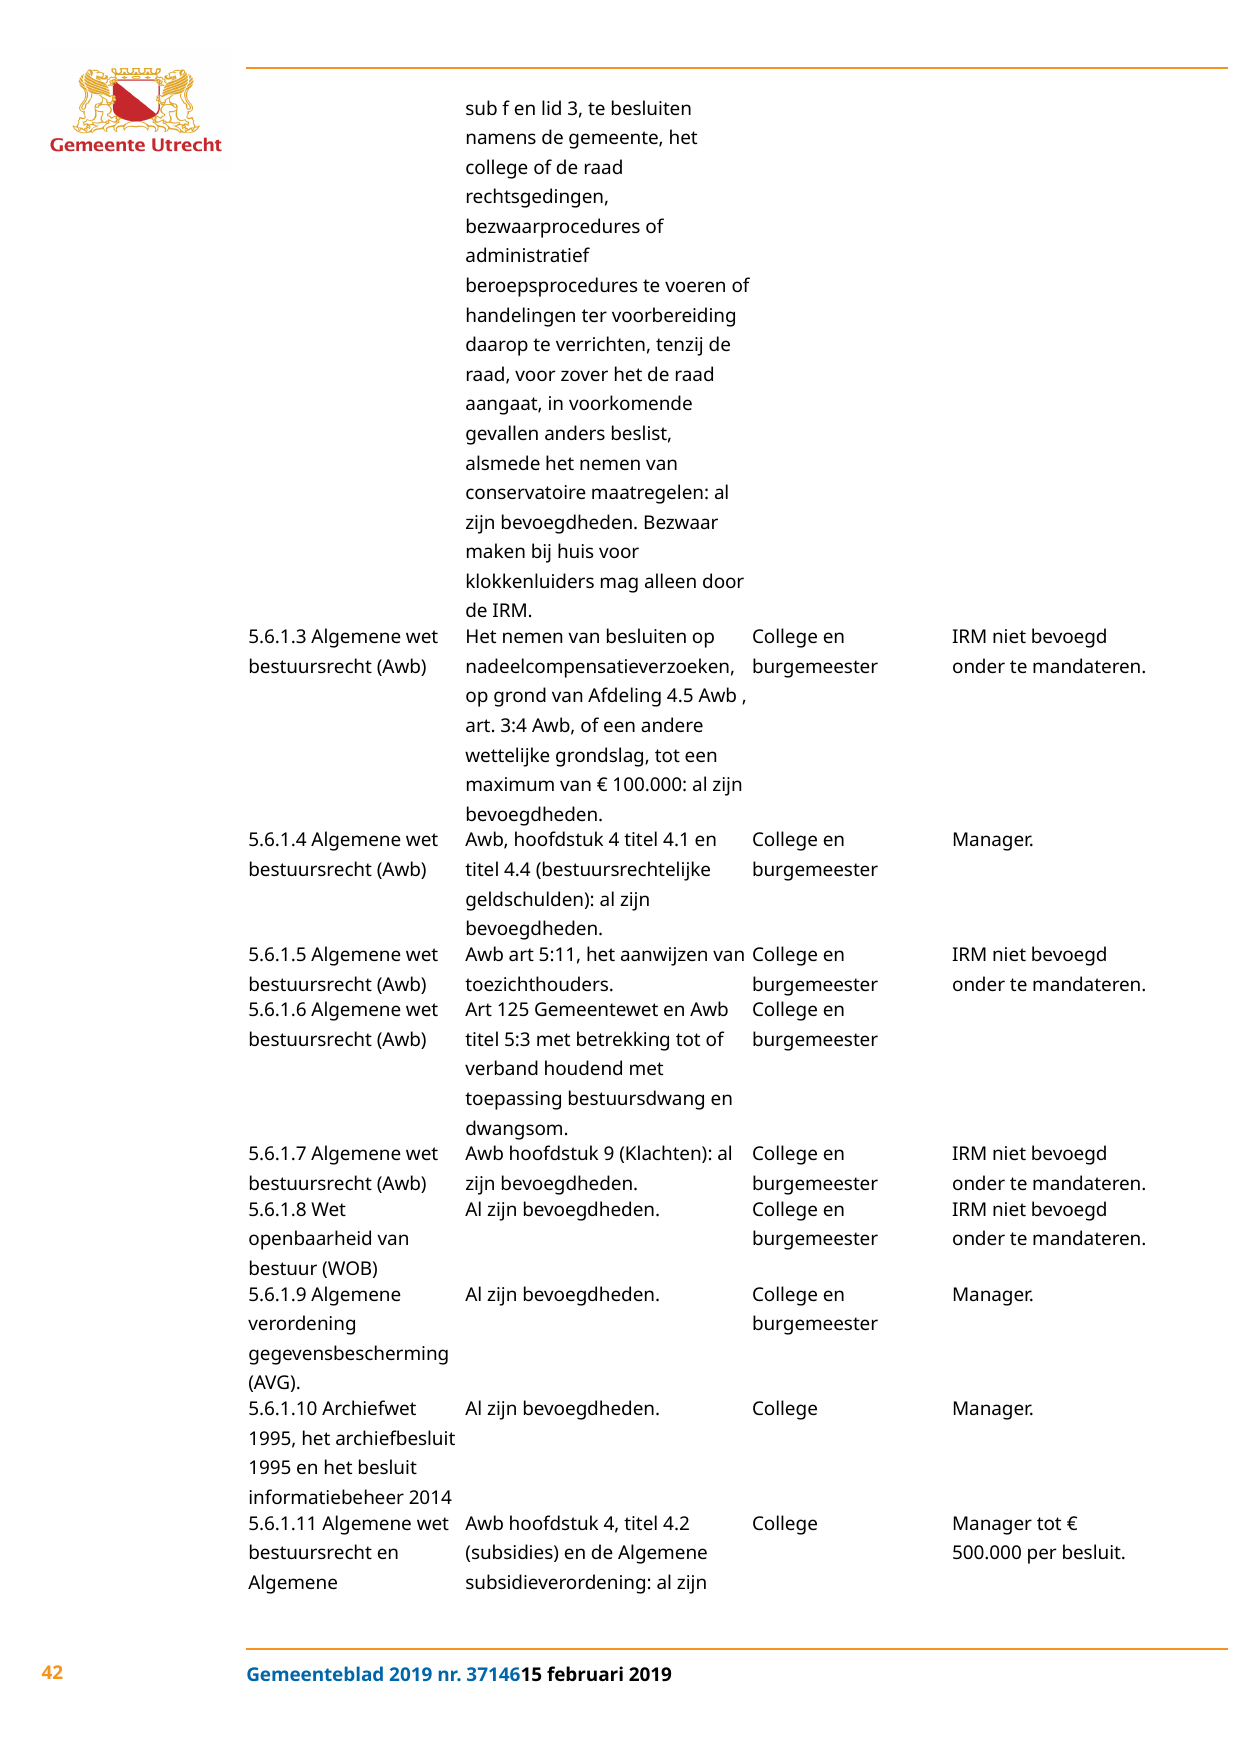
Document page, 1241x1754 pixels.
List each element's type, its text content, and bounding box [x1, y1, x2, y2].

table_cell Al zijn bevoegdheden. [465, 1196, 752, 1281]
table_cell Al zijn bevoegdheden. [465, 1281, 752, 1395]
table_cell 5.6.1.10 Archiefwet 1995, het archiefbesluit 1995 en het besluit informatiebeheer 2014 [248, 1395, 465, 1510]
table_cell College en burgemeester [752, 1141, 952, 1196]
table_cell [248, 95, 465, 623]
table_cell 5.6.1.6 Algemene wet bestuursrecht (Awb) [248, 996, 465, 1141]
table_cell [752, 95, 952, 623]
table_cell IRM niet bevoegd onder te mandateren. [952, 624, 1152, 827]
table_cell Manager. [952, 1395, 1152, 1510]
table_cell College en burgemeester [752, 996, 952, 1141]
table_cell Art 125 Gemeentewet en Awb titel 5:3 met betrekking tot of verband houdend met toepassing bestuursdwang en dwangsom. [465, 996, 752, 1141]
table_cell College en burgemeester [752, 1196, 952, 1281]
table_cell 5.6.1.11 Algemene wet bestuursrecht en Algemene [248, 1510, 465, 1594]
table_cell 5.6.1.8 Wet openbaarheid van bestuur (WOB) [248, 1196, 465, 1281]
table_cell Al zijn bevoegdheden. [465, 1395, 752, 1510]
table_cell [952, 996, 1152, 1141]
table_cell College en burgemeester [752, 1281, 952, 1395]
table_cell College [752, 1510, 952, 1594]
picture [41, 47, 231, 172]
table_cell College [752, 1395, 952, 1510]
table_cell [952, 95, 1152, 623]
table_cell Awb art 5:11, het aanwijzen van toezichthouders. [465, 941, 752, 996]
table_cell College en burgemeester [752, 827, 952, 941]
table_cell IRM niet bevoegd onder te mandateren. [952, 1196, 1152, 1281]
table_cell 5.6.1.3 Algemene wet bestuursrecht (Awb) [248, 624, 465, 827]
table_cell sub f en lid 3, te besluiten namens de gemeente, het college of de raad rechtsgedingen, bezwaarprocedures of administratief beroepsprocedures te voeren of handelingen ter voorbereiding daarop te verrichten, tenzij de raad, voor zover het de raad aangaat, in voorkomende gevallen anders beslist, alsmede het nemen van conservatoire maatregelen: al zijn bevoegdheden. Bezwaar maken bij huis voor klokkenluiders mag alleen door de IRM. [465, 95, 752, 623]
table_cell Manager tot € 500.000 per besluit. [952, 1510, 1152, 1594]
table_cell Awb hoofdstuk 9 (Klachten): al zijn bevoegdheden. [465, 1141, 752, 1196]
table_cell 5.6.1.9 Algemene verordening gegevensbescherming (AVG). [248, 1281, 465, 1395]
table_cell IRM niet bevoegd onder te mandateren. [952, 941, 1152, 996]
table_cell Awb hoofdstuk 4, titel 4.2 (subsidies) en de Algemene subsidieverordening: al zijn [465, 1510, 752, 1594]
table_cell Het nemen van besluiten op nadeelcompensatieverzoeken, op grond van Afdeling 4.5 Awb , art. 3:4 Awb, of een andere wettelijke grondslag, tot een maximum van € 100.000: al zijn bevoegdheden. [465, 624, 752, 827]
table_cell 5.6.1.4 Algemene wet bestuursrecht (Awb) [248, 827, 465, 941]
table_cell Awb, hoofdstuk 4 titel 4.1 en titel 4.4 (bestuursrechtelijke geldschulden): al zijn bevoegdheden. [465, 827, 752, 941]
table_cell Manager. [952, 1281, 1152, 1395]
table_cell College en burgemeester [752, 624, 952, 827]
table_cell 5.6.1.5 Algemene wet bestuursrecht (Awb) [248, 941, 465, 996]
table_cell IRM niet bevoegd onder te mandateren. [952, 1141, 1152, 1196]
table_cell 5.6.1.7 Algemene wet bestuursrecht (Awb) [248, 1141, 465, 1196]
table_cell College en burgemeester [752, 941, 952, 996]
table_cell Manager. [952, 827, 1152, 941]
